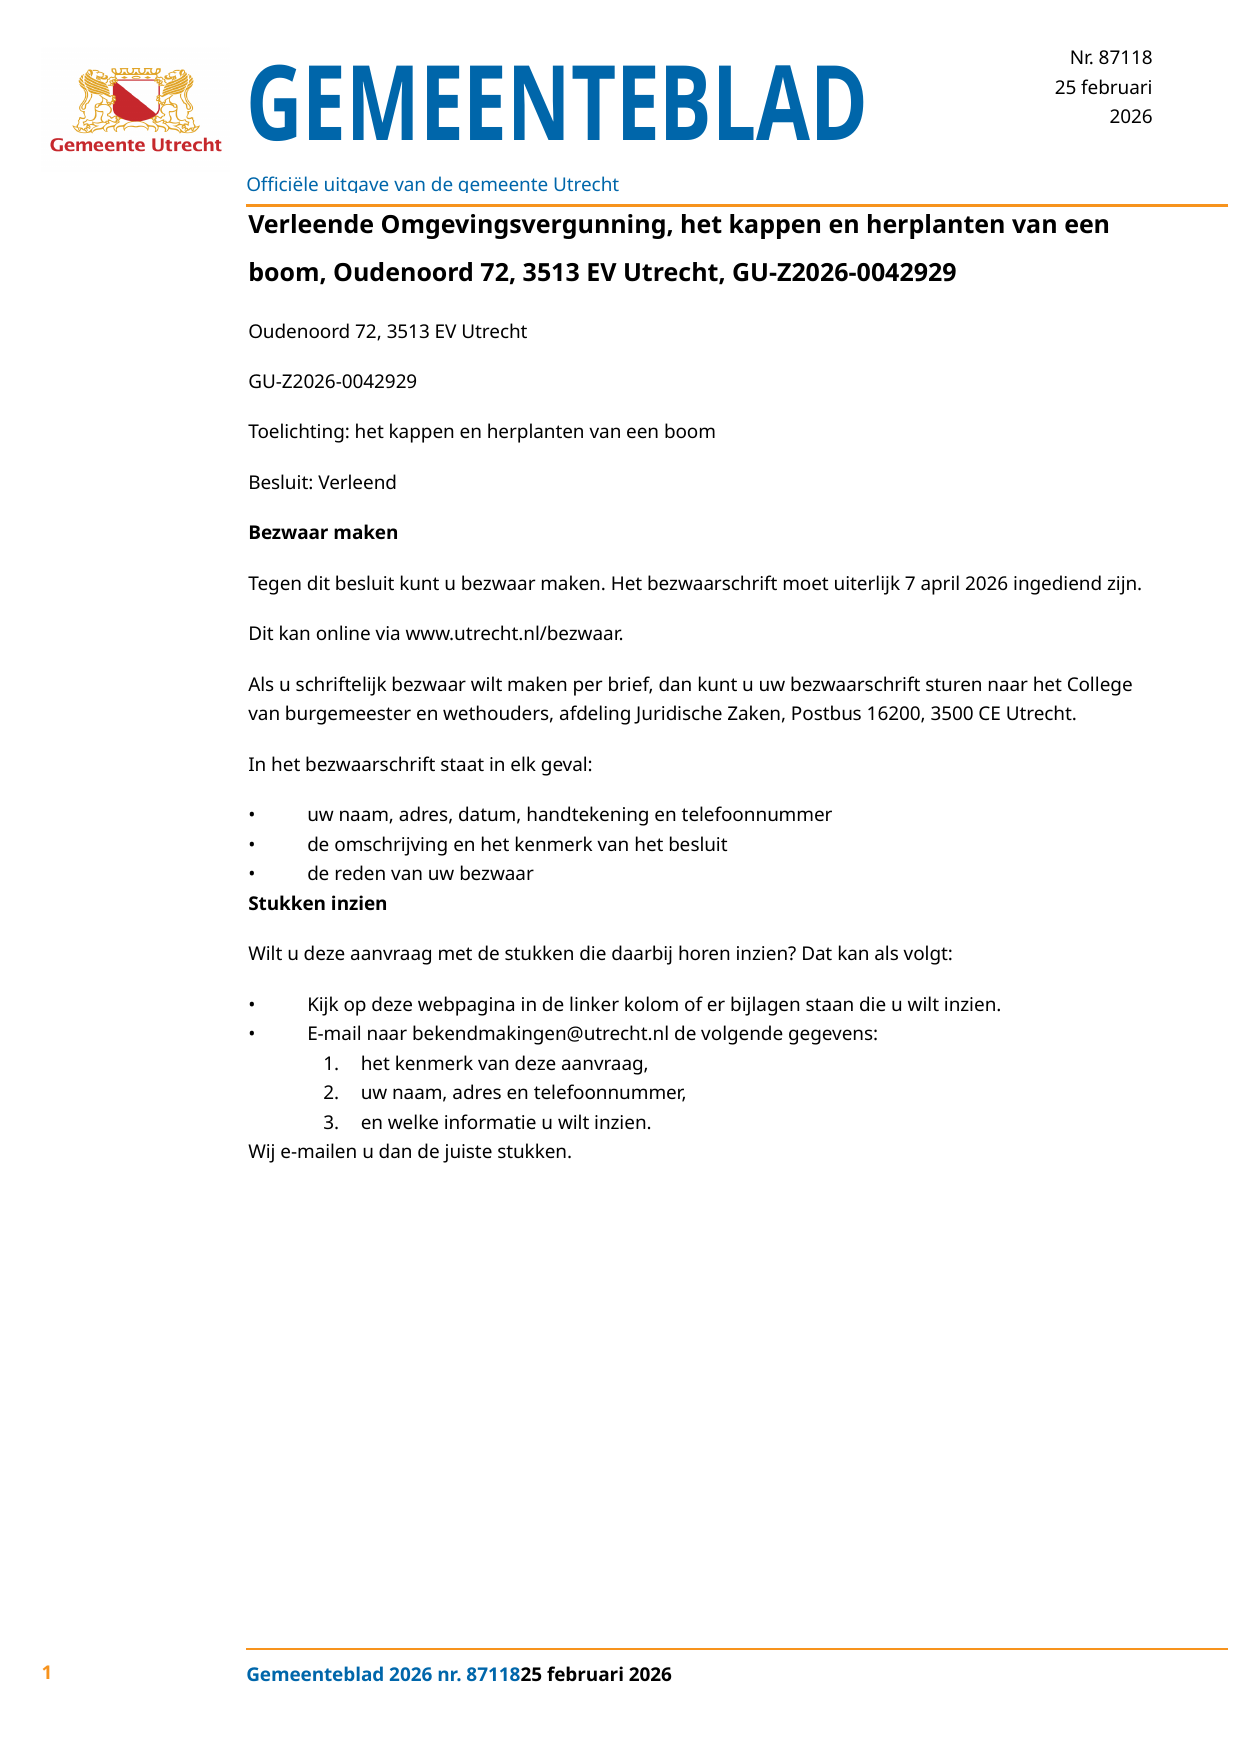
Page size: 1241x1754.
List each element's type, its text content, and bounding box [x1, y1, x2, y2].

text Verleende Omgevingsvergunning, het kappen en herplanten van een boom, Oudenoord 72, 3513 EV Utrecht, GU-Z2026-0042929 [248, 207, 1152, 288]
text GU-Z2026-0042929 [248, 368, 1152, 394]
list het kenmerk van deze aanvraag, [323, 1050, 1152, 1076]
list de reden van uw bezwaar [248, 860, 1152, 886]
list de omschrijving en het kenmerk van het besluit [248, 831, 1152, 857]
text Wilt u deze aanvraag met de stukken die daarbij horen inzien? Dat kan als volgt: [248, 940, 1152, 966]
text Toelichting: het kappen en herplanten van een boom [248, 419, 1152, 444]
list E-mail naar bekendmakingen@utrecht.nl de volgende gegevens: [248, 1020, 1152, 1046]
text Tegen dit besluit kunt u bezwaar maken. Het bezwaarschrift moet uiterlijk 7 april 2026 ingediend zijn. [248, 570, 1152, 596]
text Dit kan online via www.utrecht.nl/bezwaar. [248, 620, 1152, 646]
text Stukken inzien [248, 890, 1152, 916]
list uw naam, adres en telefoonnummer, [323, 1079, 1152, 1105]
list uw naam, adres, datum, handtekening en telefoonnummer [248, 801, 1152, 827]
text In het bezwaarschrift staat in elk geval: [248, 751, 1152, 777]
list en welke informatie u wilt inzien. [323, 1109, 1152, 1135]
list Kijk op deze webpagina in de linker kolom of er bijlagen staan die u wilt inzien. [248, 991, 1152, 1017]
text Bezwaar maken [248, 519, 1152, 545]
picture [41, 47, 231, 172]
text Oudenoord 72, 3513 EV Utrecht [248, 318, 1152, 344]
text Wij e-mailen u dan de juiste stukken. [248, 1139, 1152, 1164]
text Besluit: Verleend [248, 469, 1152, 495]
text Als u schriftelijk bezwaar wilt maken per brief, dan kunt u uw bezwaarschrift sturen naar het College van burgemeester en wethouders, afdeling Juridische Zaken, Postbus 16200, 3500 CE Utrecht. [248, 671, 1152, 726]
